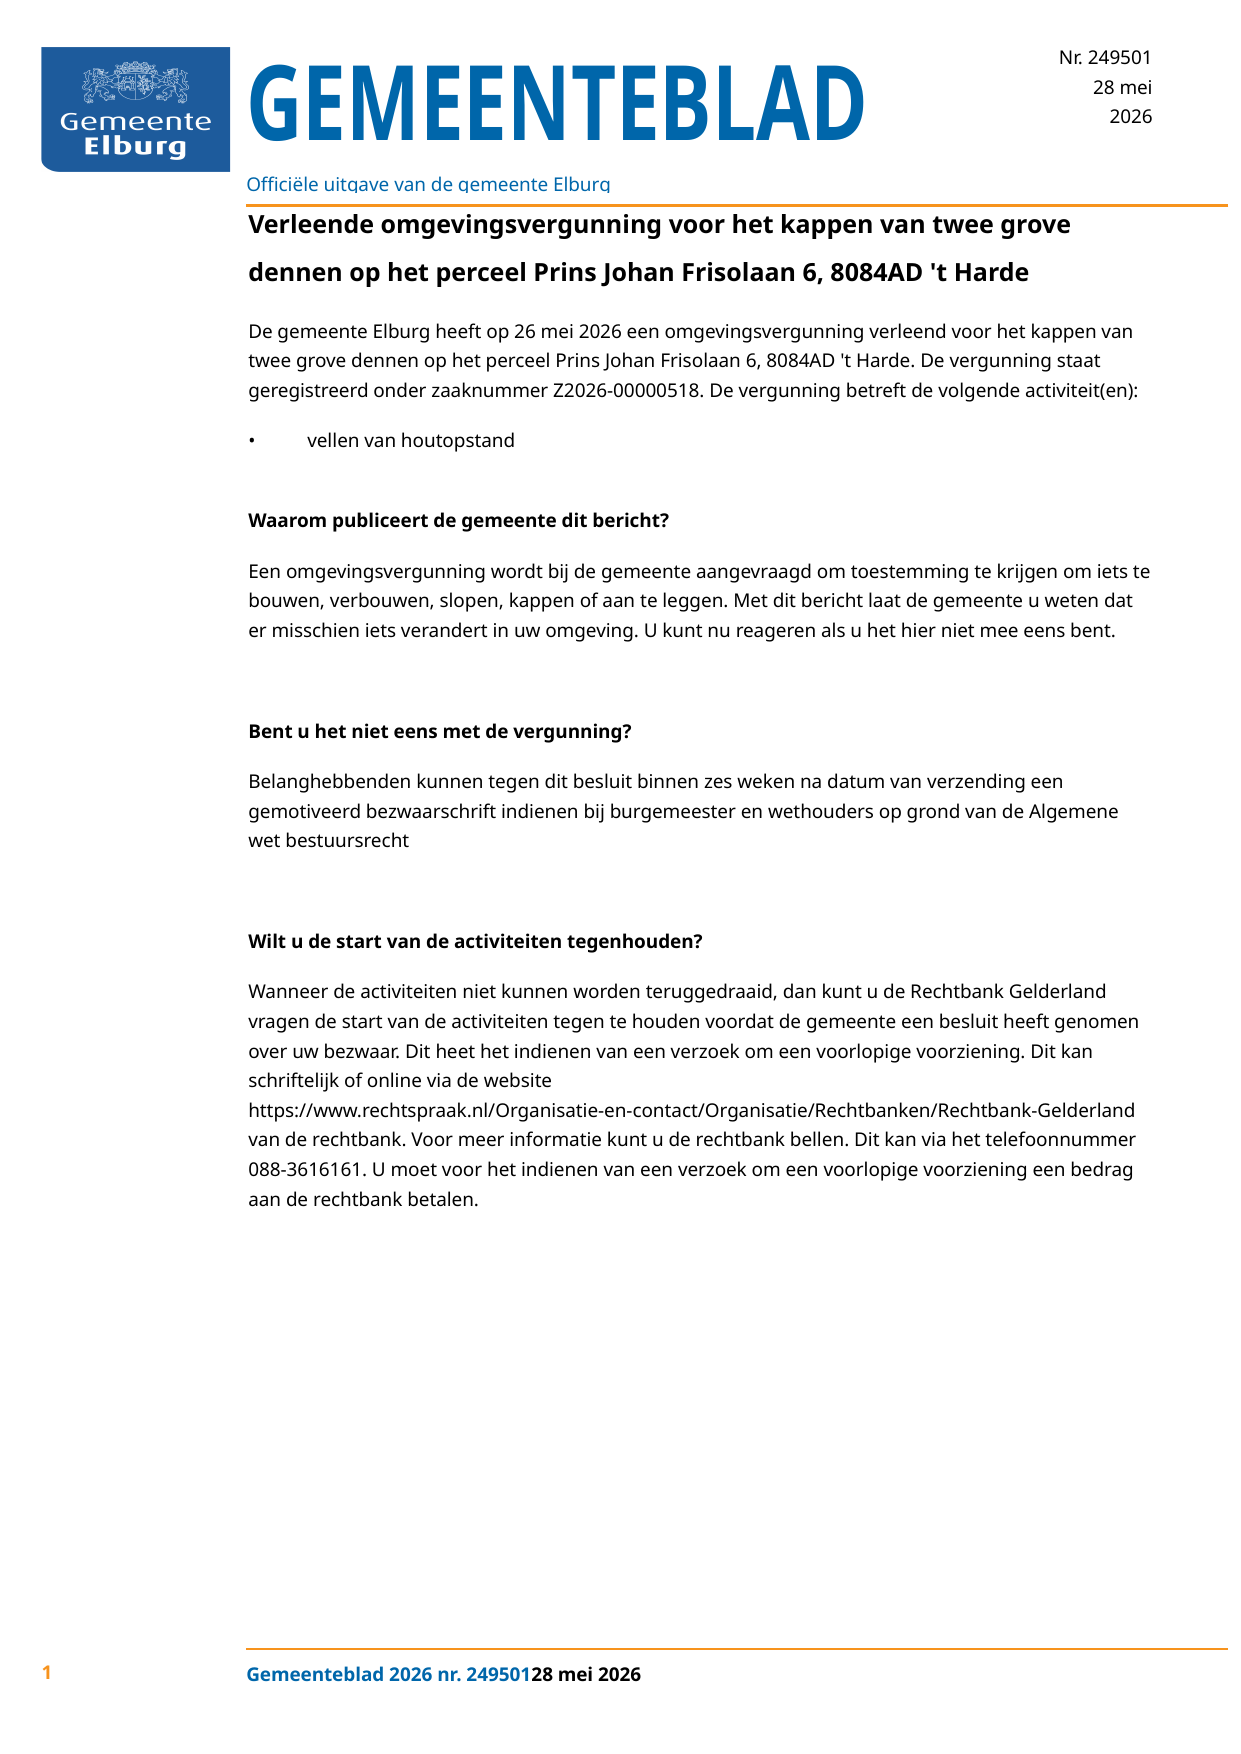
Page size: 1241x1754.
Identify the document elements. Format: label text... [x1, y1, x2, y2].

text Wilt u de start van de activiteiten tegenhouden? [248, 928, 1152, 954]
text Waarom publiceert de gemeente dit bericht? [248, 507, 1152, 533]
text Verleende omgevingsvergunning voor het kappen van twee grove dennen op het perceel Prins Johan Frisolaan 6, 8084AD 't Harde [248, 207, 1152, 288]
picture [41, 47, 231, 172]
text Wanneer de activiteiten niet kunnen worden teruggedraaid, dan kunt u de Rechtbank Gelderland vragen de start van de activiteiten tegen te houden voordat de gemeente een besluit heeft genomen over uw bezwaar. Dit heet het indienen van een verzoek om een voorlopige voorziening. Dit kan schriftelijk of online via de website https://www.rechtspraak.nl/Organisatie-en-contact/Organisatie/Rechtbanken/Rechtbank-Gelderland van de rechtbank. Voor meer informatie kunt u de rechtbank bellen. Dit kan via het telefoonnummer 088-3616161. U moet voor het indienen van een verzoek om een voorlopige voorziening een bedrag aan de rechtbank betalen. [248, 979, 1152, 1212]
text De gemeente Elburg heeft op 26 mei 2026 een omgevingsvergunning verleend voor het kappen van twee grove dennen op het perceel Prins Johan Frisolaan 6, 8084AD 't Harde. De vergunning staat geregistreerd onder zaaknummer Z2026-00000518. De vergunning betreft de volgende activiteit(en): [248, 318, 1152, 403]
text Belanghebbenden kunnen tegen dit besluit binnen zes weken na datum van verzending een gemotiveerd bezwaarschrift indienen bij burgemeester en wethouders op grond van de Algemene wet bestuursrecht [248, 768, 1152, 853]
text Bent u het niet eens met de vergunning? [248, 718, 1152, 744]
text Een omgevingsvergunning wordt bij de gemeente aangevraagd om toestemming te krijgen om iets te bouwen, verbouwen, slopen, kappen of aan te leggen. Met dit bericht laat de gemeente u weten dat er misschien iets verandert in uw omgeving. U kunt nu reageren als u het hier niet mee eens bent. [248, 558, 1152, 643]
list vellen van houtopstand [248, 427, 1152, 453]
